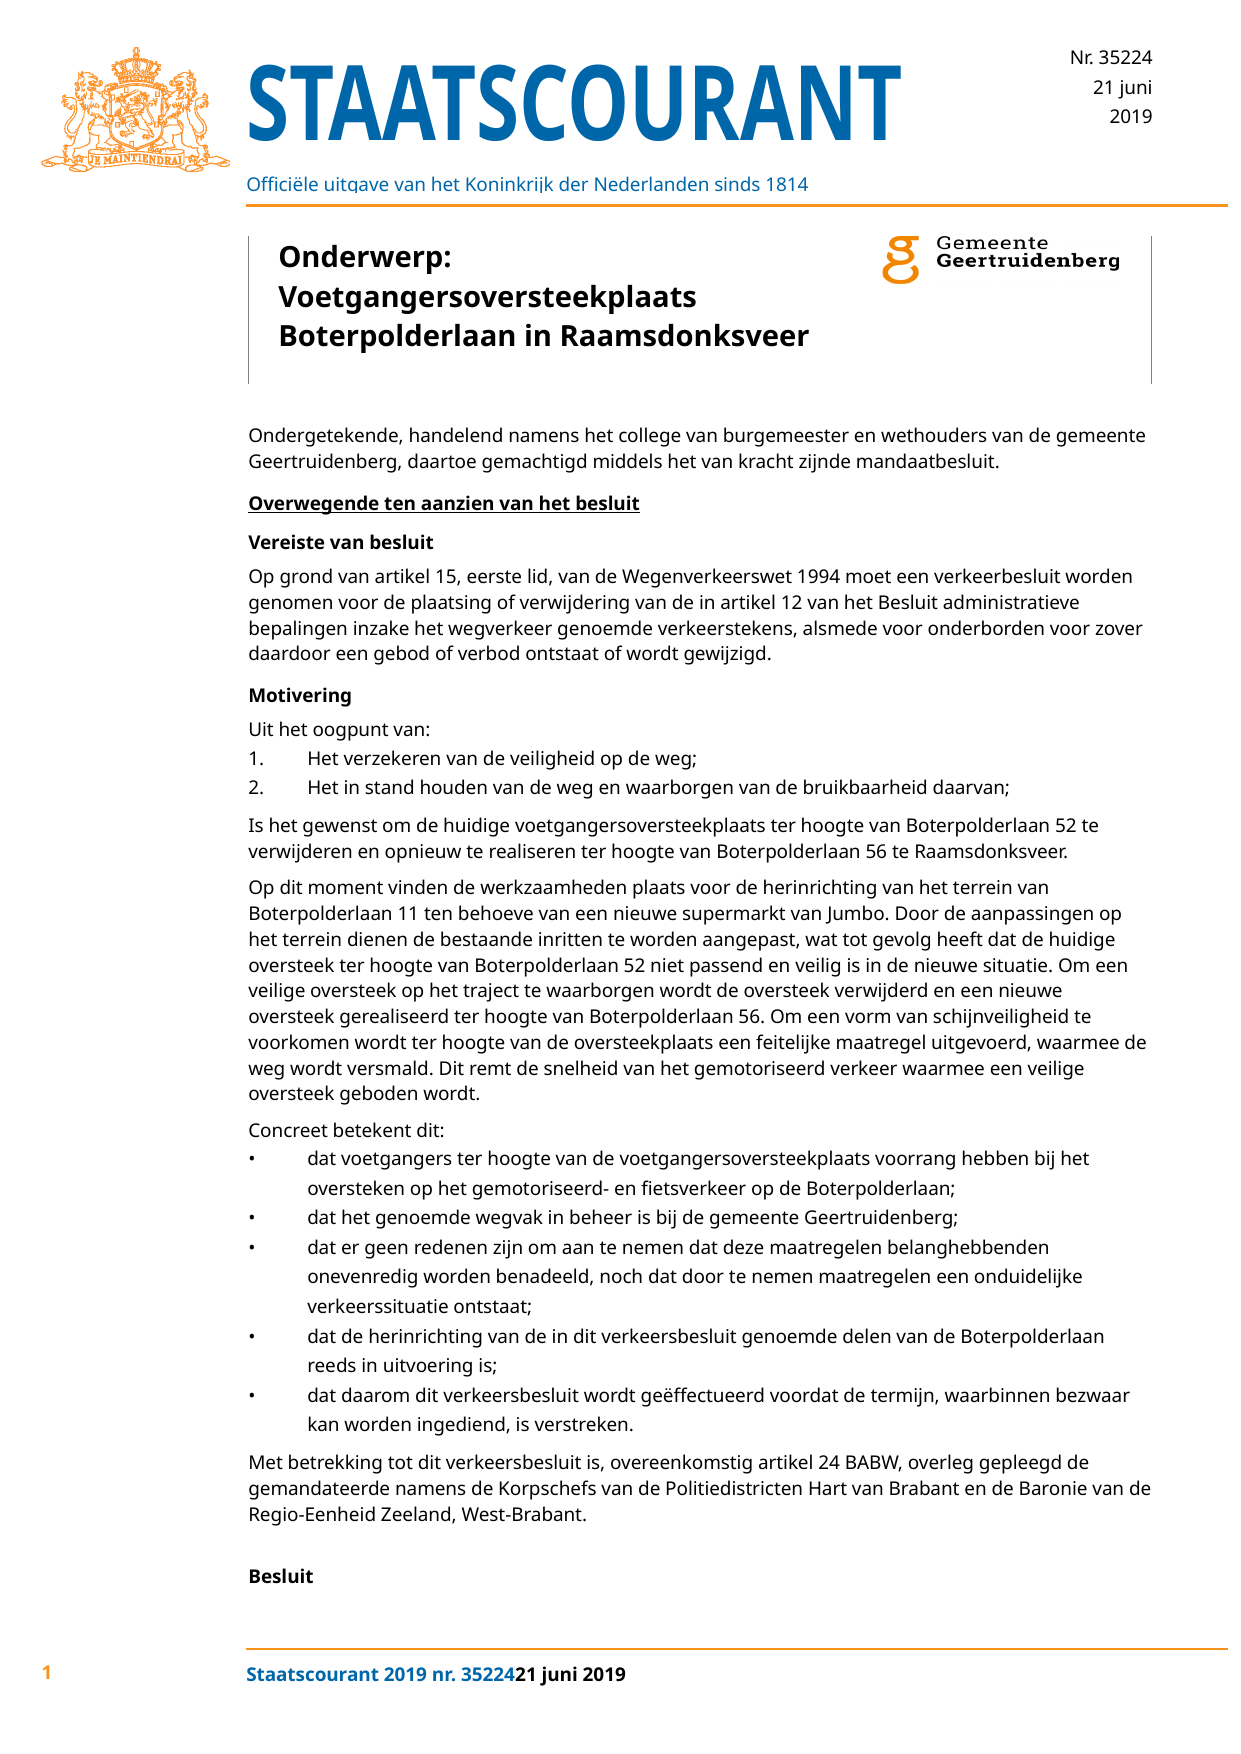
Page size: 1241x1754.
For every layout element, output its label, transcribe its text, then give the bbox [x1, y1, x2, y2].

list dat het genoemde wegvak in beheer is bij de gemeente Geertruidenberg; [248, 1204, 1152, 1230]
text Op dit moment vinden de werkzaamheden plaats voor de herinrichting van het terrein van Boterpolderlaan 11 ten behoeve van een nieuwe supermarkt van Jumbo. Door de aanpassingen op het terrein dienen de bestaande inritten te worden aangepast, wat tot gevolg heeft dat de huidige oversteek ter hoogte van Boterpolderlaan 52 niet passend en veilig is in de nieuwe situatie. Om een veilige oversteek op het traject te waarborgen wordt de oversteek verwijderd en een nieuwe oversteek gerealiseerd ter hoogte van Boterpolderlaan 56. Om een vorm van schijnveiligheid te voorkomen wordt ter hoogte van de oversteekplaats een feitelijke maatregel uitgevoerd, waarmee de weg wordt versmald. Dit remt de snelheid van het gemotoriseerd verkeer waarmee een veilige oversteek geboden wordt. [248, 874, 1152, 1106]
text Motivering [248, 682, 1152, 708]
list dat er geen redenen zijn om aan te nemen dat deze maatregelen belanghebbenden onevenredig worden benadeeld, noch dat door te nemen maatregelen een onduidelijke verkeerssituatie ontstaat; [248, 1234, 1152, 1319]
table_header [850, 284, 1151, 384]
text Besluit [248, 1564, 1152, 1589]
text Uit het oogpunt van: [248, 716, 1152, 742]
text Vereiste van besluit [248, 529, 1152, 555]
text Overwegende ten aanzien van het besluit [248, 490, 1152, 516]
table_header [850, 236, 882, 283]
picture [882, 236, 1119, 284]
text Is het gewenst om de huidige voetgangersoversteekplaats ter hoogte van Boterpolderlaan 52 te verwijderen en opnieuw te realiseren ter hoogte van Boterpolderlaan 56 te Raamsdonksveer. [248, 812, 1152, 864]
table_header [1119, 236, 1151, 283]
list dat voetgangers ter hoogte van de voetgangersoversteekplaats voorrang hebben bij het oversteken op het gemotoriseerd- en fietsverkeer op de Boterpolderlaan; [248, 1145, 1152, 1201]
table_header Onderwerp: Voetgangersoversteekplaats Boterpolderlaan in Raamsdonksveer [249, 236, 850, 384]
text Ondergetekende, handelend namens het college van burgemeester en wethouders van de gemeente Geertruidenberg, daartoe gemachtigd middels het van kracht zijnde mandaatbesluit. [248, 422, 1152, 474]
text Met betrekking tot dit verkeersbesluit is, overeenkomstig artikel 24 BABW, overleg gepleegd de gemandateerde namens de Korpschefs van de Politiedistricten Hart van Brabant en de Baronie van de Regio-Eenheid Zeeland, West-Brabant. [248, 1449, 1152, 1527]
text Concreet betekent dit: [248, 1117, 1152, 1143]
list Het in stand houden van de weg en waarborgen van de bruikbaarheid daarvan; [248, 774, 1152, 800]
list Het verzekeren van de veiligheid op de weg; [248, 745, 1152, 770]
list dat de herinrichting van de in dit verkeersbesluit genoemde delen van de Boterpolderlaan reeds in uitvoering is; [248, 1323, 1152, 1378]
text Op grond van artikel 15, eerste lid, van de Wegenverkeerswet 1994 moet een verkeerbesluit worden genomen voor de plaatsing of verwijdering van de in artikel 12 van het Besluit administratieve bepalingen inzake het wegverkeer genoemde verkeerstekens, alsmede voor onderborden voor zover daardoor een gebod of verbod ontstaat of wordt gewijzigd. [248, 563, 1152, 666]
list dat daarom dit verkeersbesluit wordt geëffectueerd voordat de termijn, waarbinnen bezwaar kan worden ingediend, is verstreken. [248, 1382, 1152, 1437]
picture [41, 47, 231, 172]
